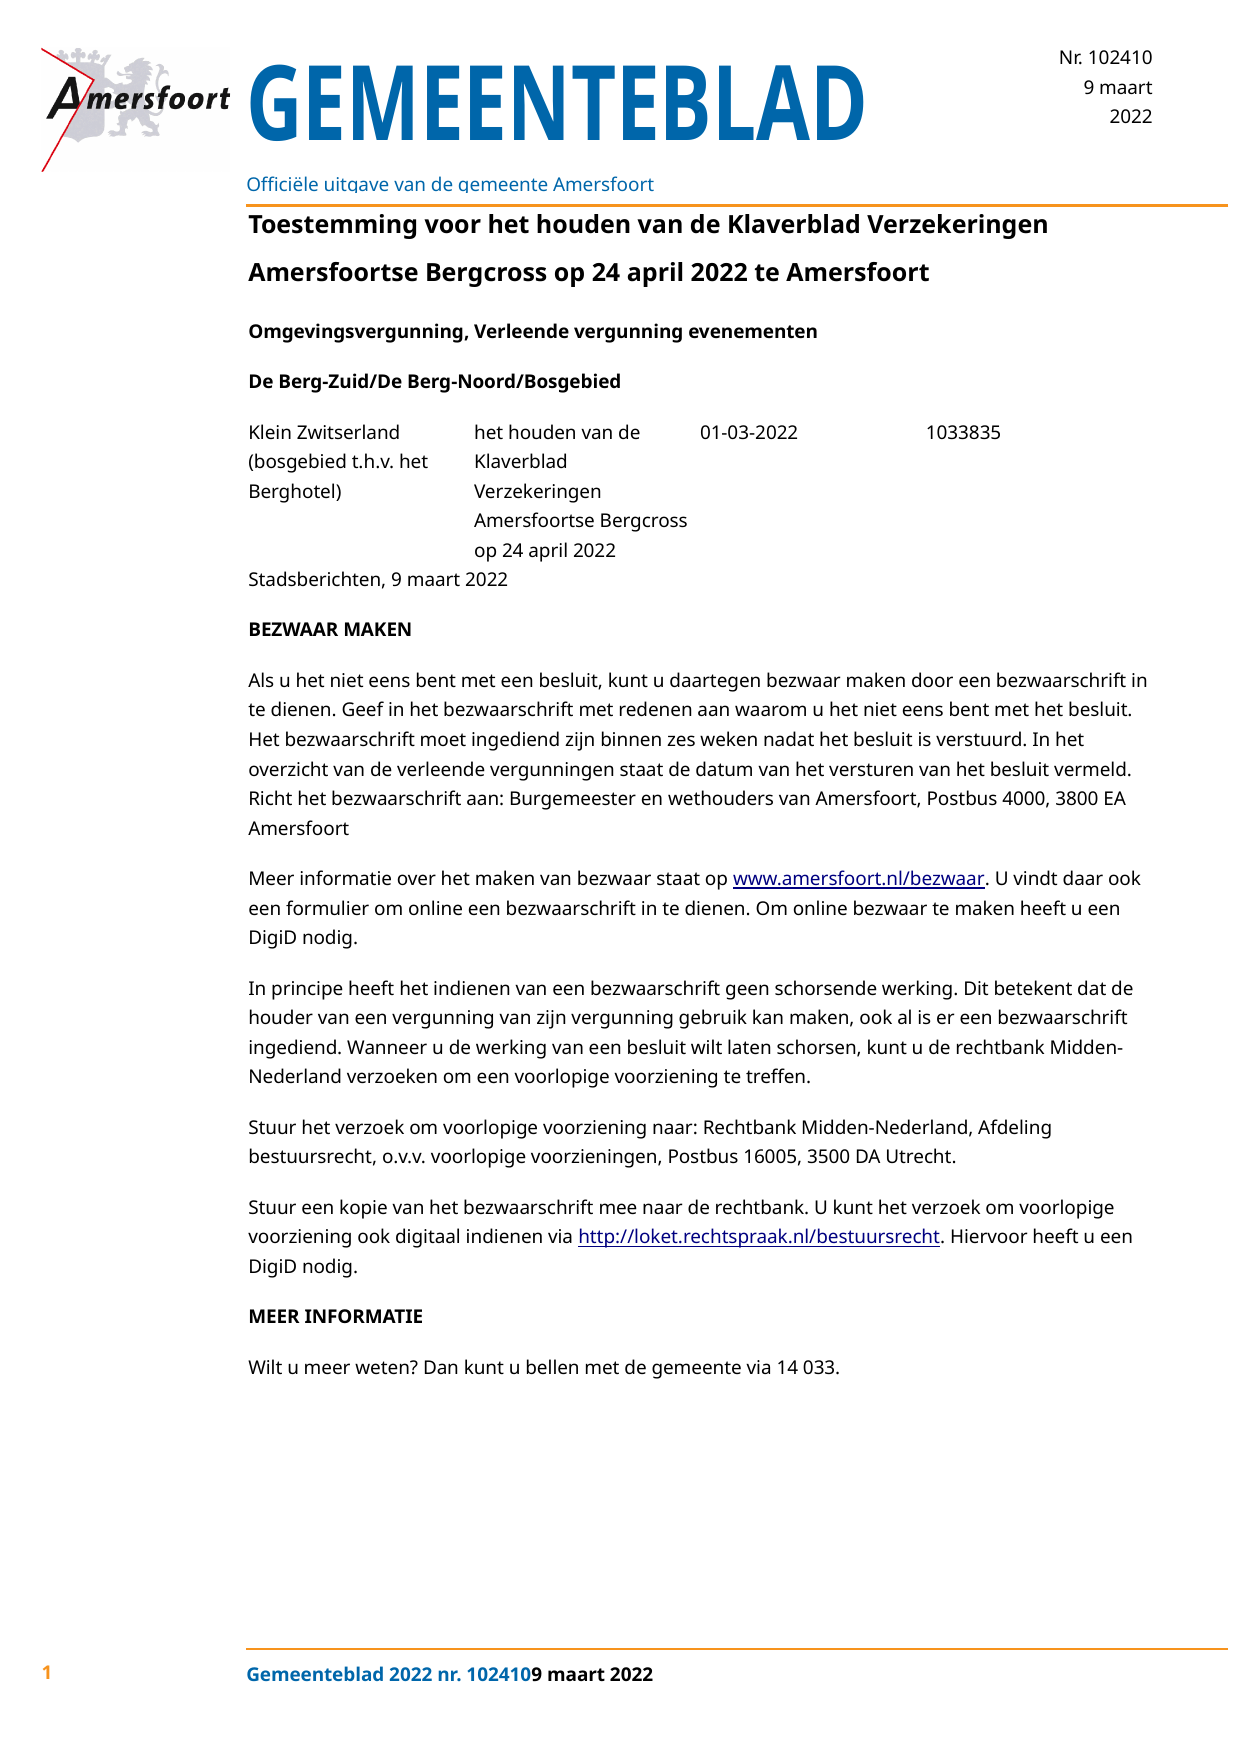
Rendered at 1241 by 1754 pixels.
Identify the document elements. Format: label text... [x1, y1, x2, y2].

table_header 1033835 [926, 419, 1152, 563]
text Stuur het verzoek om voorlopige voorziening naar: Rechtbank Midden-Nederland, Afdeling bestuursrecht, o.v.v. voorlopige voorzieningen, Postbus 16005, 3500 DA Utrecht. [248, 1114, 1152, 1169]
text Meer informatie over het maken van bezwaar staat op www.amersfoort.nl/bezwaar. U vindt daar ook een formulier om online een bezwaarschrift in te dienen. Om online bezwaar te maken heeft u een DigiD nodig. [248, 865, 1152, 950]
table_header het houden van de Klaverblad Verzekeringen Amersfoortse Bergcross op 24 april 2022 [474, 419, 700, 563]
picture [41, 47, 231, 172]
text In principe heeft het indienen van een bezwaarschrift geen schorsende werking. Dit betekent dat de houder van een vergunning van zijn vergunning gebruik kan maken, ook al is er een bezwaarschrift ingediend. Wanneer u de werking van een besluit wilt laten schorsen, kunt u de rechtbank Midden-Nederland verzoeken om een voorlopige voorziening te treffen. [248, 975, 1152, 1089]
text Stuur een kopie van het bezwaarschrift mee naar de rechtbank. U kunt het verzoek om voorlopige voorziening ook digitaal indienen via http://loket.rechtspraak.nl/bestuursrecht. Hiervoor heeft u een DigiD nodig. [248, 1194, 1152, 1279]
text Toestemming voor het houden van de Klaverblad Verzekeringen Amersfoortse Bergcross op 24 april 2022 te Amersfoort [248, 207, 1152, 288]
text Wilt u meer weten? Dan kunt u bellen met de gemeente via 14 033. [248, 1354, 1152, 1380]
text De Berg-Zuid/De Berg-Noord/Bosgebied [248, 368, 1152, 394]
text MEER INFORMATIE [248, 1304, 1152, 1329]
text Omgevingsvergunning, Verleende vergunning evenementen [248, 318, 1152, 344]
table_header Klein Zwitserland (bosgebied t.h.v. het Berghotel) [248, 419, 474, 563]
text Als u het niet eens bent met een besluit, kunt u daartegen bezwaar maken door een bezwaarschrift in te dienen. Geef in het bezwaarschrift met redenen aan waarom u het niet eens bent met het besluit. Het bezwaarschrift moet ingediend zijn binnen zes weken nadat het besluit is verstuurd. In het overzicht van de verleende vergunningen staat de datum van het versturen van het besluit vermeld. Richt het bezwaarschrift aan: Burgemeester en wethouders van Amersfoort, Postbus 4000, 3800 EA Amersfoort [248, 667, 1152, 841]
text Stadsberichten, 9 maart 2022 [248, 566, 1152, 592]
text BEZWAAR MAKEN [248, 617, 1152, 642]
table_header 01-03-2022 [700, 419, 926, 563]
